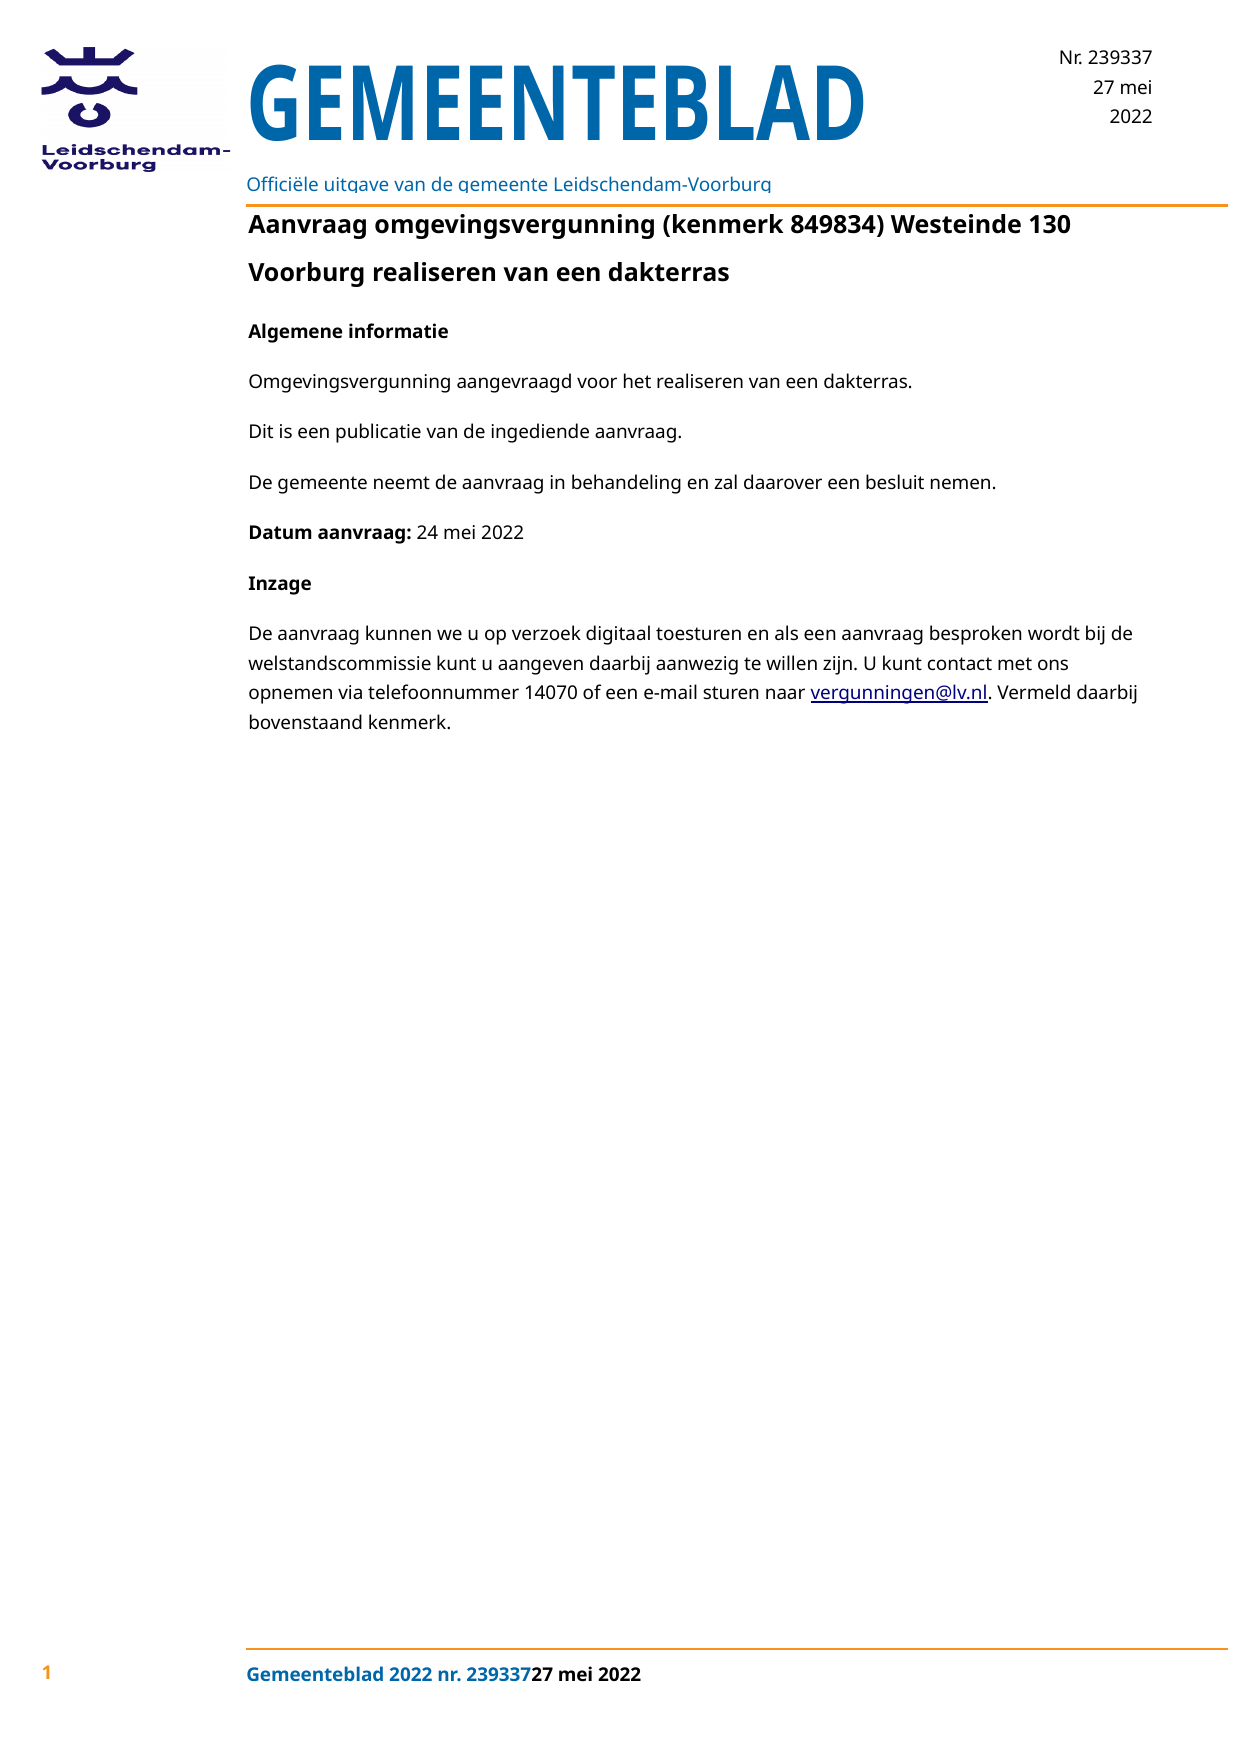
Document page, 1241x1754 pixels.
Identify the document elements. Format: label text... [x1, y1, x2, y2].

text Inzage [248, 570, 1152, 596]
picture [41, 47, 231, 172]
text Algemene informatie [248, 318, 1152, 344]
text Omgevingsvergunning aangevraagd voor het realiseren van een dakterras. [248, 368, 1152, 394]
text De aanvraag kunnen we u op verzoek digitaal toesturen en als een aanvraag besproken wordt bij de welstandscommissie kunt u aangeven daarbij aanwezig te willen zijn. U kunt contact met ons opnemen via telefoonnummer 14070 of een e-mail sturen naar vergunningen@lv.nl. Vermeld daarbij bovenstaand kenmerk. [248, 620, 1152, 735]
text Aanvraag omgevingsvergunning (kenmerk 849834) Westeinde 130 Voorburg realiseren van een dakterras [248, 207, 1152, 288]
text De gemeente neemt de aanvraag in behandeling en zal daarover een besluit nemen. [248, 469, 1152, 495]
text Dit is een publicatie van de ingediende aanvraag. [248, 419, 1152, 444]
text Datum aanvraag: 24 mei 2022 [248, 519, 1152, 545]
